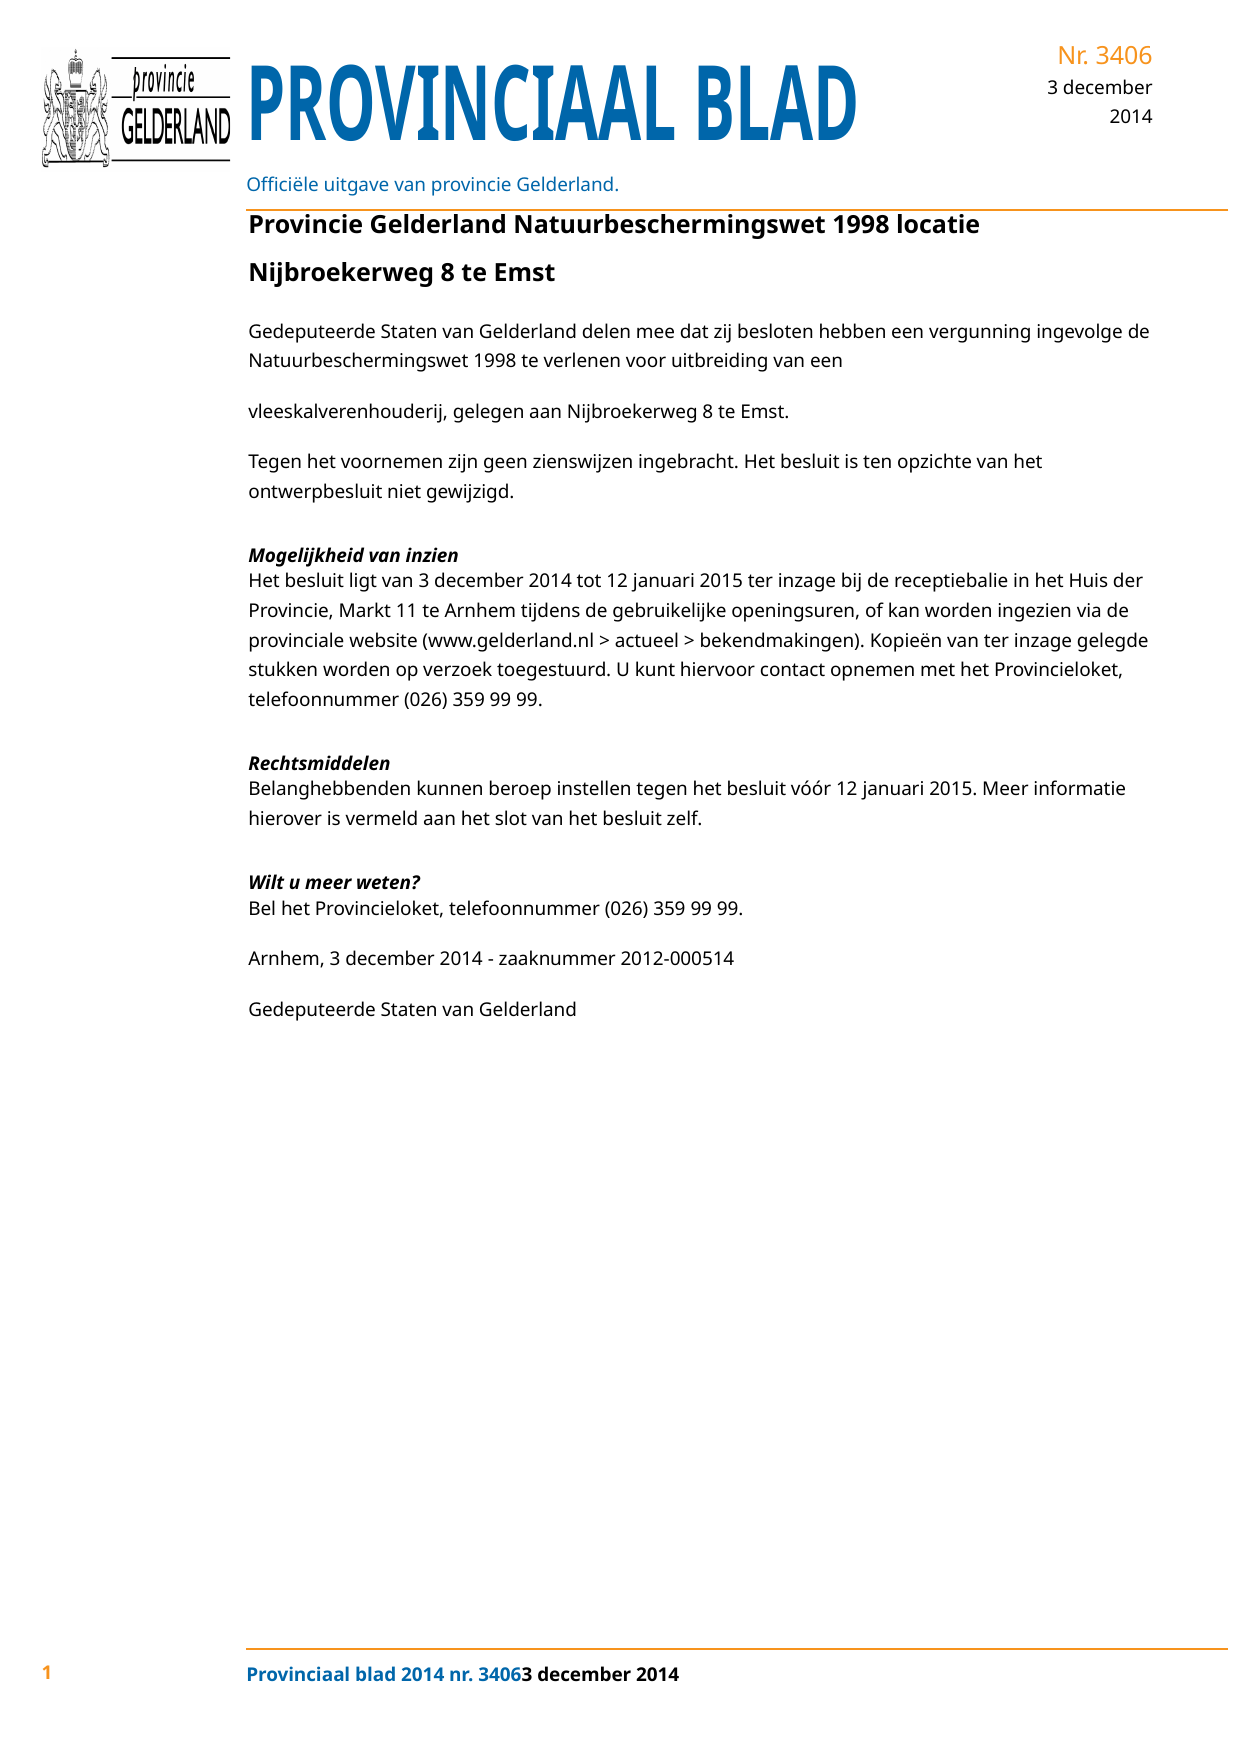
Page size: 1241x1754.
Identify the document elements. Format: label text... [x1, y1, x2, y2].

text Arnhem, 3 december 2014 - zaaknummer 2012-000514 [248, 945, 1152, 971]
text Mogelijkheid van inzien [248, 542, 1152, 568]
text Rechtsmiddelen [248, 750, 1152, 776]
text Provincie Gelderland Natuurbeschermingswet 1998 locatie Nijbroekerweg 8 te Emst [248, 211, 1152, 288]
text Belanghebbenden kunnen beroep instellen tegen het besluit vóór 12 januari 2015. Meer informatie hierover is vermeld aan het slot van het besluit zelf. [248, 776, 1152, 831]
text Bel het Provincieloket, telefoonnummer (026) 359 99 99. [248, 895, 1152, 921]
text Wilt u meer weten? [248, 869, 1152, 895]
text Tegen het voornemen zijn geen zienswijzen ingebracht. Het besluit is ten opzichte van het ontwerpbesluit niet gewijzigd. [248, 448, 1152, 504]
text Gedeputeerde Staten van Gelderland delen mee dat zij besloten hebben een vergunning ingevolge de Natuurbeschermingswet 1998 te verlenen voor uitbreiding van een [248, 318, 1152, 373]
text Gedeputeerde Staten van Gelderland [248, 996, 1152, 1021]
text Het besluit ligt van 3 december 2014 tot 12 januari 2015 ter inzage bij de receptiebalie in het Huis der Provincie, Markt 11 te Arnhem tijdens de gebruikelijke openingsuren, of kan worden ingezien via de provinciale website (www.gelderland.nl > actueel > bekendmakingen). Kopieën van ter inzage gelegde stukken worden op verzoek toegestuurd. U kunt hiervoor contact opnemen met het Provincieloket, telefoonnummer (026) 359 99 99. [248, 568, 1152, 712]
text vleeskalverenhouderij, gelegen aan Nijbroekerweg 8 te Emst. [248, 398, 1152, 424]
picture [41, 47, 231, 172]
